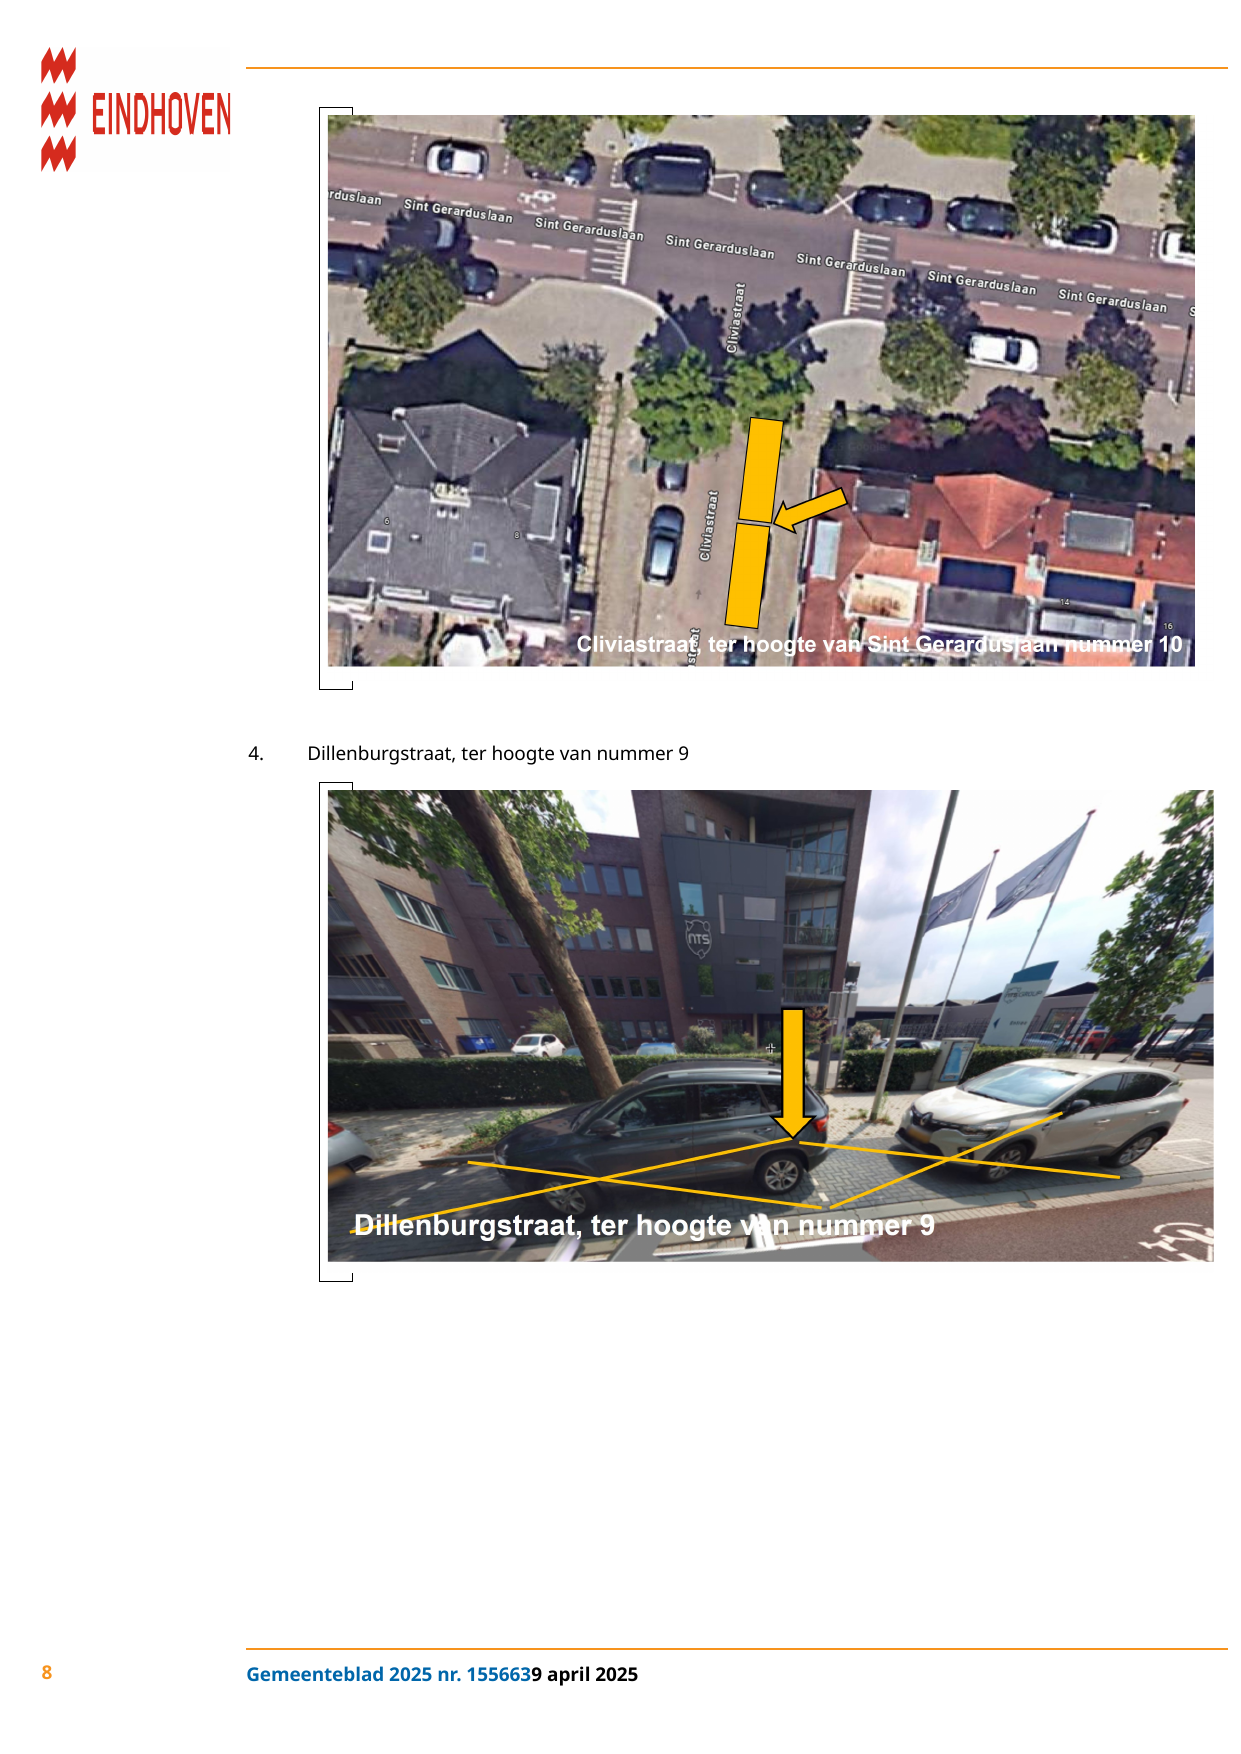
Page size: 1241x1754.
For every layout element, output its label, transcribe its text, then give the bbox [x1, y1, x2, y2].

list Dillenburgstraat, ter hoogte van nummer 9 [248, 740, 1152, 766]
picture [327, 115, 1214, 681]
picture [327, 790, 1214, 1273]
picture [41, 47, 231, 172]
